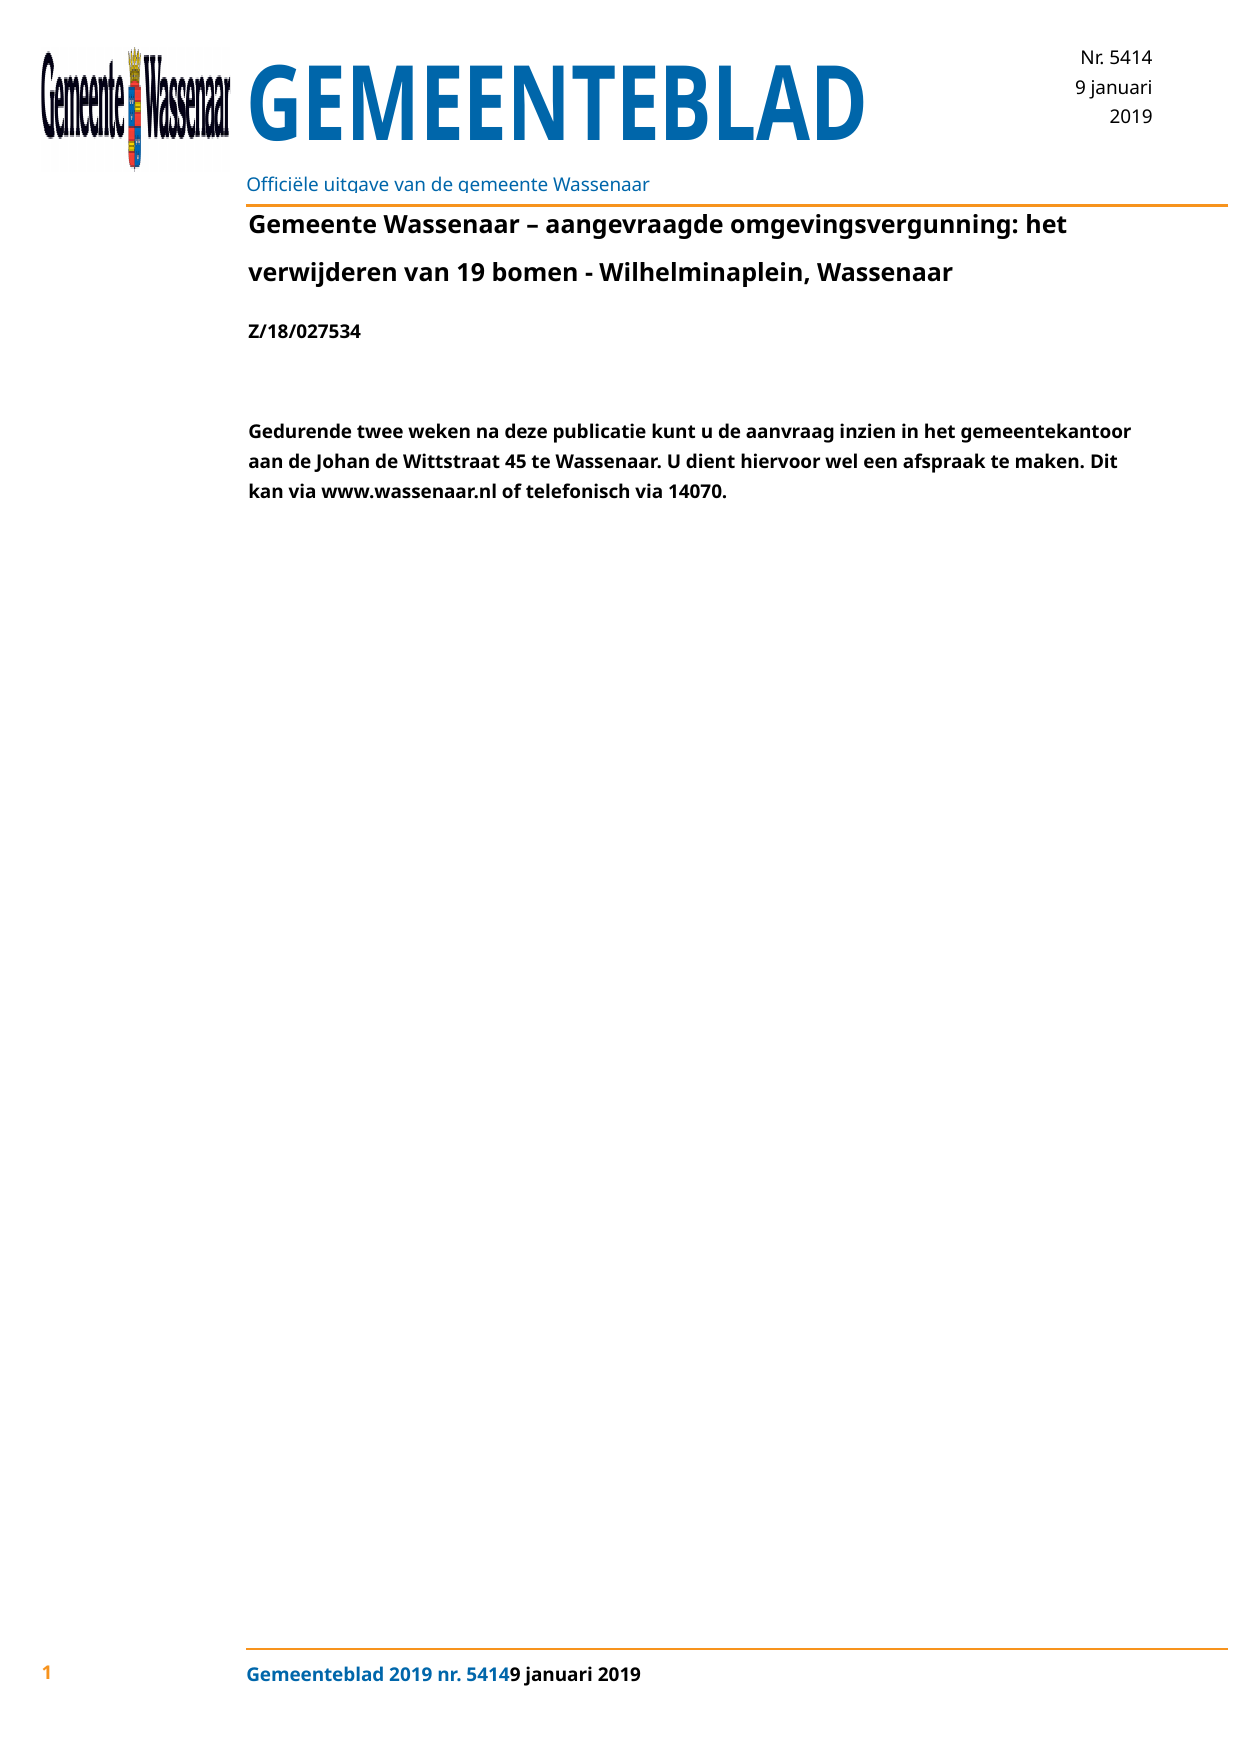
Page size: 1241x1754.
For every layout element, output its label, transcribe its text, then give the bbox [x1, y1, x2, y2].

picture [41, 47, 231, 172]
text Z/18/027534 [248, 318, 1152, 344]
text Gedurende twee weken na deze publicatie kunt u de aanvraag inzien in het gemeentekantoor aan de Johan de Wittstraat 45 te Wassenaar. U dient hiervoor wel een afspraak te maken. Dit kan via www.wassenaar.nl of telefonisch via 14070. [248, 419, 1152, 504]
text Gemeente Wassenaar – aangevraagde omgevingsvergunning: het verwijderen van 19 bomen - Wilhelminaplein, Wassenaar [248, 207, 1152, 288]
